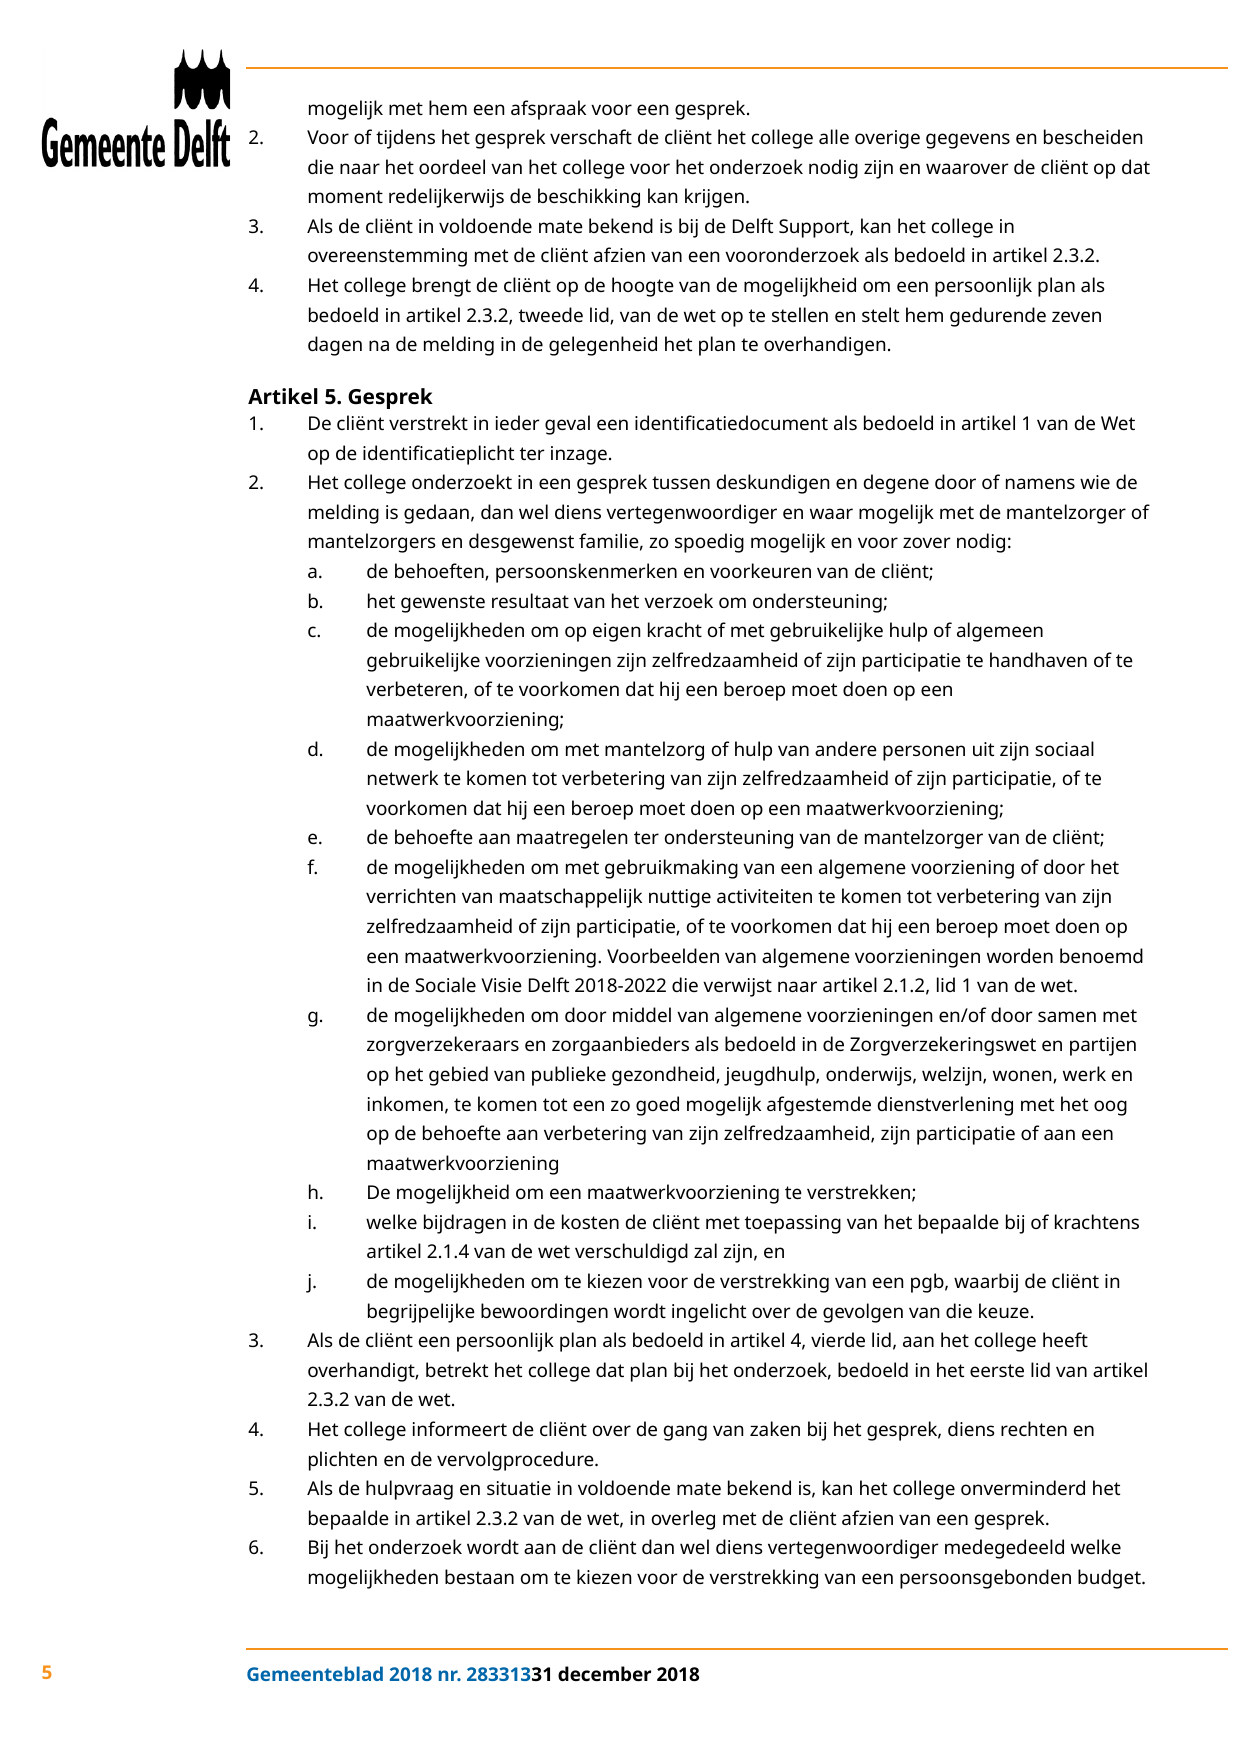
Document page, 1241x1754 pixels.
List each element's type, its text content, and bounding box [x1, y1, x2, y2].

picture [41, 47, 231, 172]
list Als de hulpvraag en situatie in voldoende mate bekend is, kan het college onverminderd het bepaalde in artikel 2.3.2 van de wet, in overleg met de cliënt afzien van een gesprek. [248, 1475, 1152, 1531]
list Bij het onderzoek wordt aan de cliënt dan wel diens vertegenwoordiger medegedeeld welke mogelijkheden bestaan om te kiezen voor de verstrekking van een persoonsgebonden budget. [248, 1534, 1152, 1590]
list welke bijdragen in de kosten de cliënt met toepassing van het bepaalde bij of krachtens artikel 2.1.4 van de wet verschuldigd zal zijn, en [307, 1209, 1152, 1264]
list de mogelijkheden om op eigen kracht of met gebruikelijke hulp of algemeen gebruikelijke voorzieningen zijn zelfredzaamheid of zijn participatie te handhaven of te verbeteren, of te voorkomen dat hij een beroep moet doen op een maatwerkvoorziening; [307, 617, 1152, 732]
list de mogelijkheden om te kiezen voor de verstrekking van een pgb, waarbij de cliënt in begrijpelijke bewoordingen wordt ingelicht over de gevolgen van die keuze. [307, 1268, 1152, 1323]
list Als de cliënt in voldoende mate bekend is bij de Delft Support, kan het college in overeenstemming met de cliënt afzien van een vooronderzoek als bedoeld in artikel 2.3.2. [248, 213, 1152, 268]
list De cliënt verstrekt in ieder geval een identificatiedocument als bedoeld in artikel 1 van de Wet op de identificatieplicht ter inzage. [248, 410, 1152, 466]
list Het college informeert de cliënt over de gang van zaken bij het gesprek, diens rechten en plichten en de vervolgprocedure. [248, 1416, 1152, 1471]
list het gewenste resultaat van het verzoek om ondersteuning; [307, 588, 1152, 613]
list Als de cliënt een persoonlijk plan als bedoeld in artikel 4, vierde lid, aan het college heeft overhandigt, betrekt het college dat plan bij het onderzoek, bedoeld in het eerste lid van artikel 2.3.2 van de wet. [248, 1327, 1152, 1412]
list de behoeften, persoonskenmerken en voorkeuren van de cliënt; [307, 558, 1152, 584]
list Het college brengt de cliënt op de hoogte van de mogelijkheid om een persoonlijk plan als bedoeld in artikel 2.3.2, tweede lid, van de wet op te stellen en stelt hem gedurende zeven dagen na de melding in de gelegenheid het plan te overhandigen. [248, 272, 1152, 357]
text Artikel 5. Gesprek [248, 382, 1152, 410]
list Voor of tijdens het gesprek verschaft de cliënt het college alle overige gegevens en bescheiden die naar het oordeel van het college voor het onderzoek nodig zijn en waarover de cliënt op dat moment redelijkerwijs de beschikking kan krijgen. [248, 124, 1152, 209]
list de mogelijkheden om met gebruikmaking van een algemene voorziening of door het verrichten van maatschappelijk nuttige activiteiten te komen tot verbetering van zijn zelfredzaamheid of zijn participatie, of te voorkomen dat hij een beroep moet doen op een maatwerkvoorziening. Voorbeelden van algemene voorzieningen worden benoemd in de Sociale Visie Delft 2018-2022 die verwijst naar artikel 2.1.2, lid 1 van de wet. [307, 854, 1152, 998]
list mogelijk met hem een afspraak voor een gesprek. [248, 95, 1152, 121]
list Het college onderzoekt in een gesprek tussen deskundigen en degene door of namens wie de melding is gedaan, dan wel diens vertegenwoordiger en waar mogelijk met de mantelzorger of mantelzorgers en desgewenst familie, zo spoedig mogelijk en voor zover nodig: [248, 469, 1152, 554]
list de mogelijkheden om door middel van algemene voorzieningen en/of door samen met zorgverzekeraars en zorgaanbieders als bedoeld in de Zorgverzekeringswet en partijen op het gebied van publieke gezondheid, jeugdhulp, onderwijs, welzijn, wonen, werk en inkomen, te komen tot een zo goed mogelijk afgestemde dienstverlening met het oog op de behoefte aan verbetering van zijn zelfredzaamheid, zijn participatie of aan een maatwerkvoorziening [307, 1002, 1152, 1176]
list de behoefte aan maatregelen ter ondersteuning van de mantelzorger van de cliënt; [307, 824, 1152, 850]
list De mogelijkheid om een maatwerkvoorziening te verstrekken; [307, 1179, 1152, 1205]
list de mogelijkheden om met mantelzorg of hulp van andere personen uit zijn sociaal netwerk te komen tot verbetering van zijn zelfredzaamheid of zijn participatie, of te voorkomen dat hij een beroep moet doen op een maatwerkvoorziening; [307, 736, 1152, 821]
